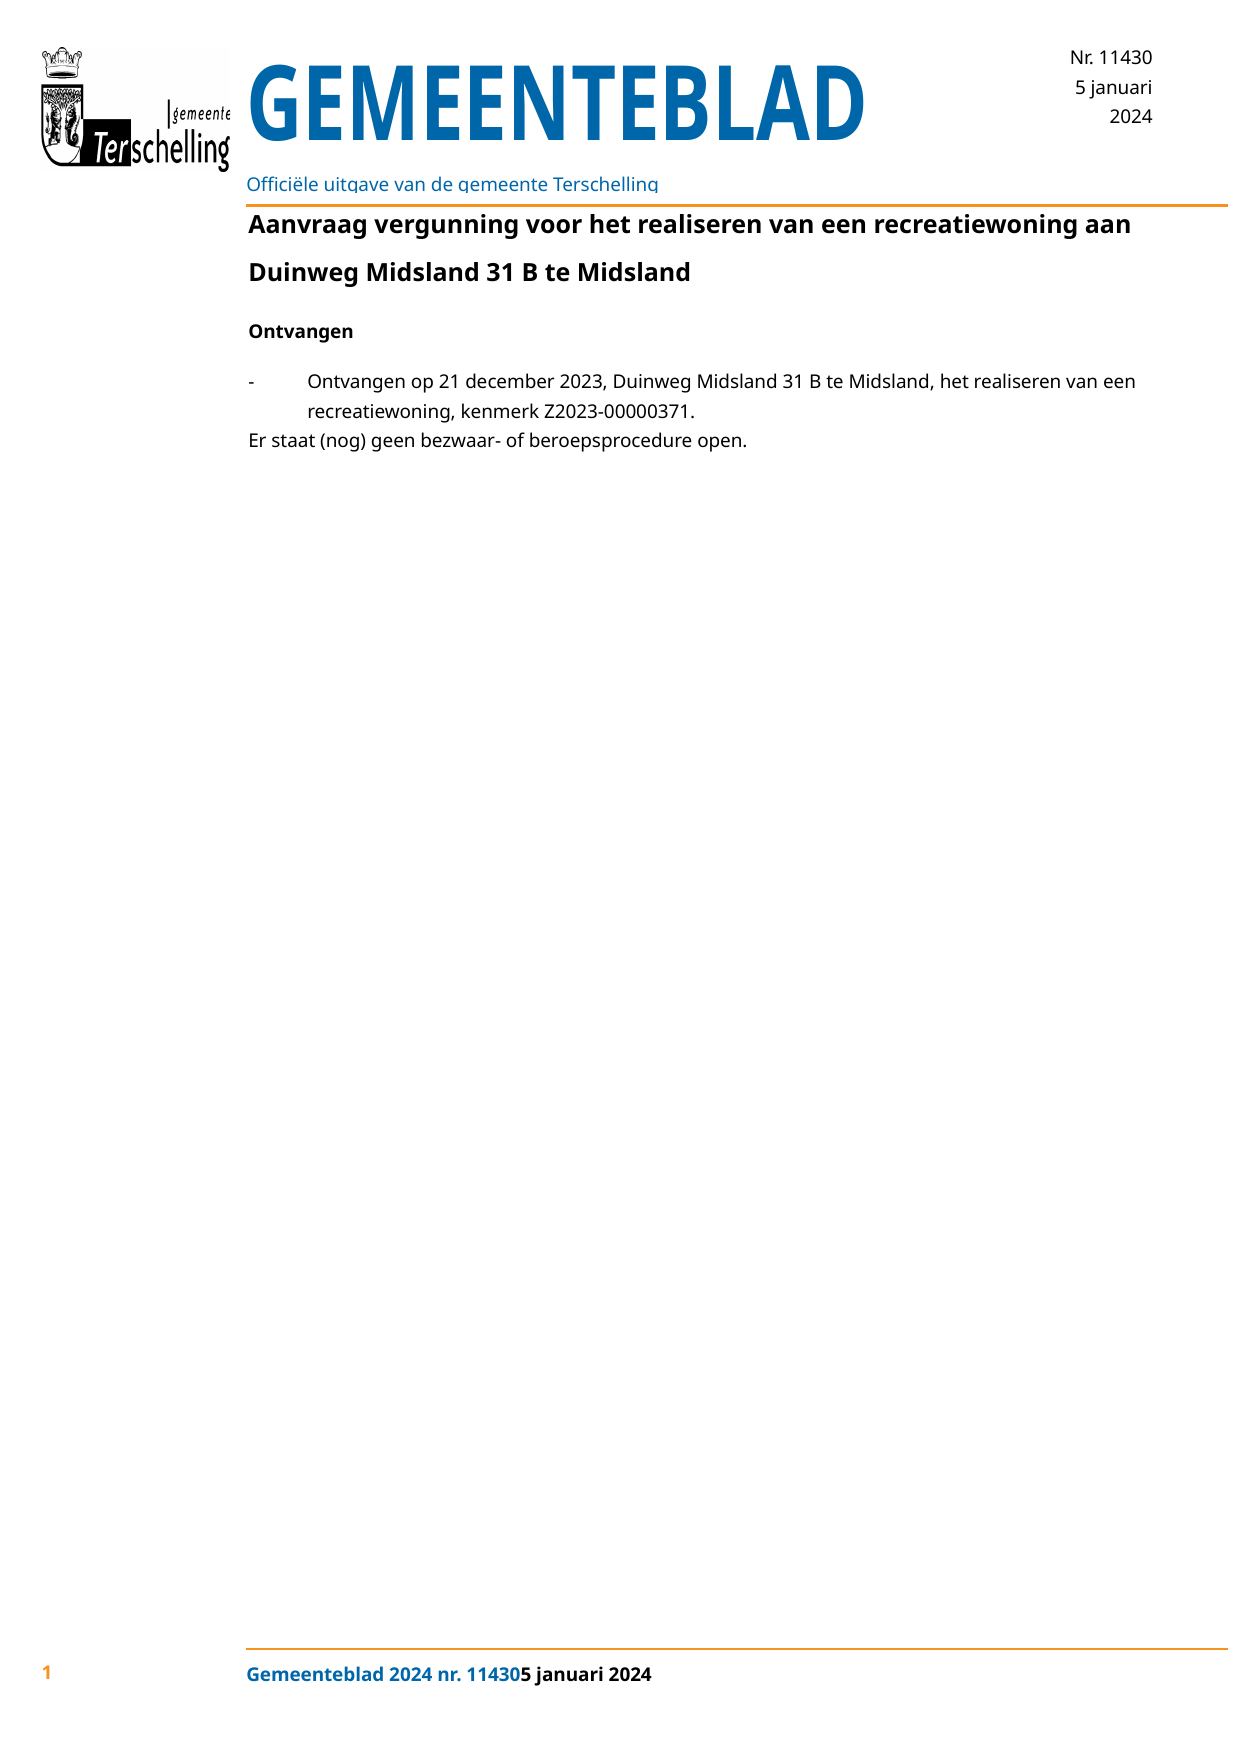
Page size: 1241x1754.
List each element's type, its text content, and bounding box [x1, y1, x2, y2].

text Aanvraag vergunning voor het realiseren van een recreatiewoning aan Duinweg Midsland 31 B te Midsland [248, 207, 1152, 288]
list Ontvangen op 21 december 2023, Duinweg Midsland 31 B te Midsland, het realiseren van een recreatiewoning, kenmerk Z2023-00000371. [248, 368, 1152, 424]
text Ontvangen [248, 318, 1152, 344]
picture [41, 47, 231, 172]
text Er staat (nog) geen bezwaar- of beroepsprocedure open. [248, 427, 1152, 453]
